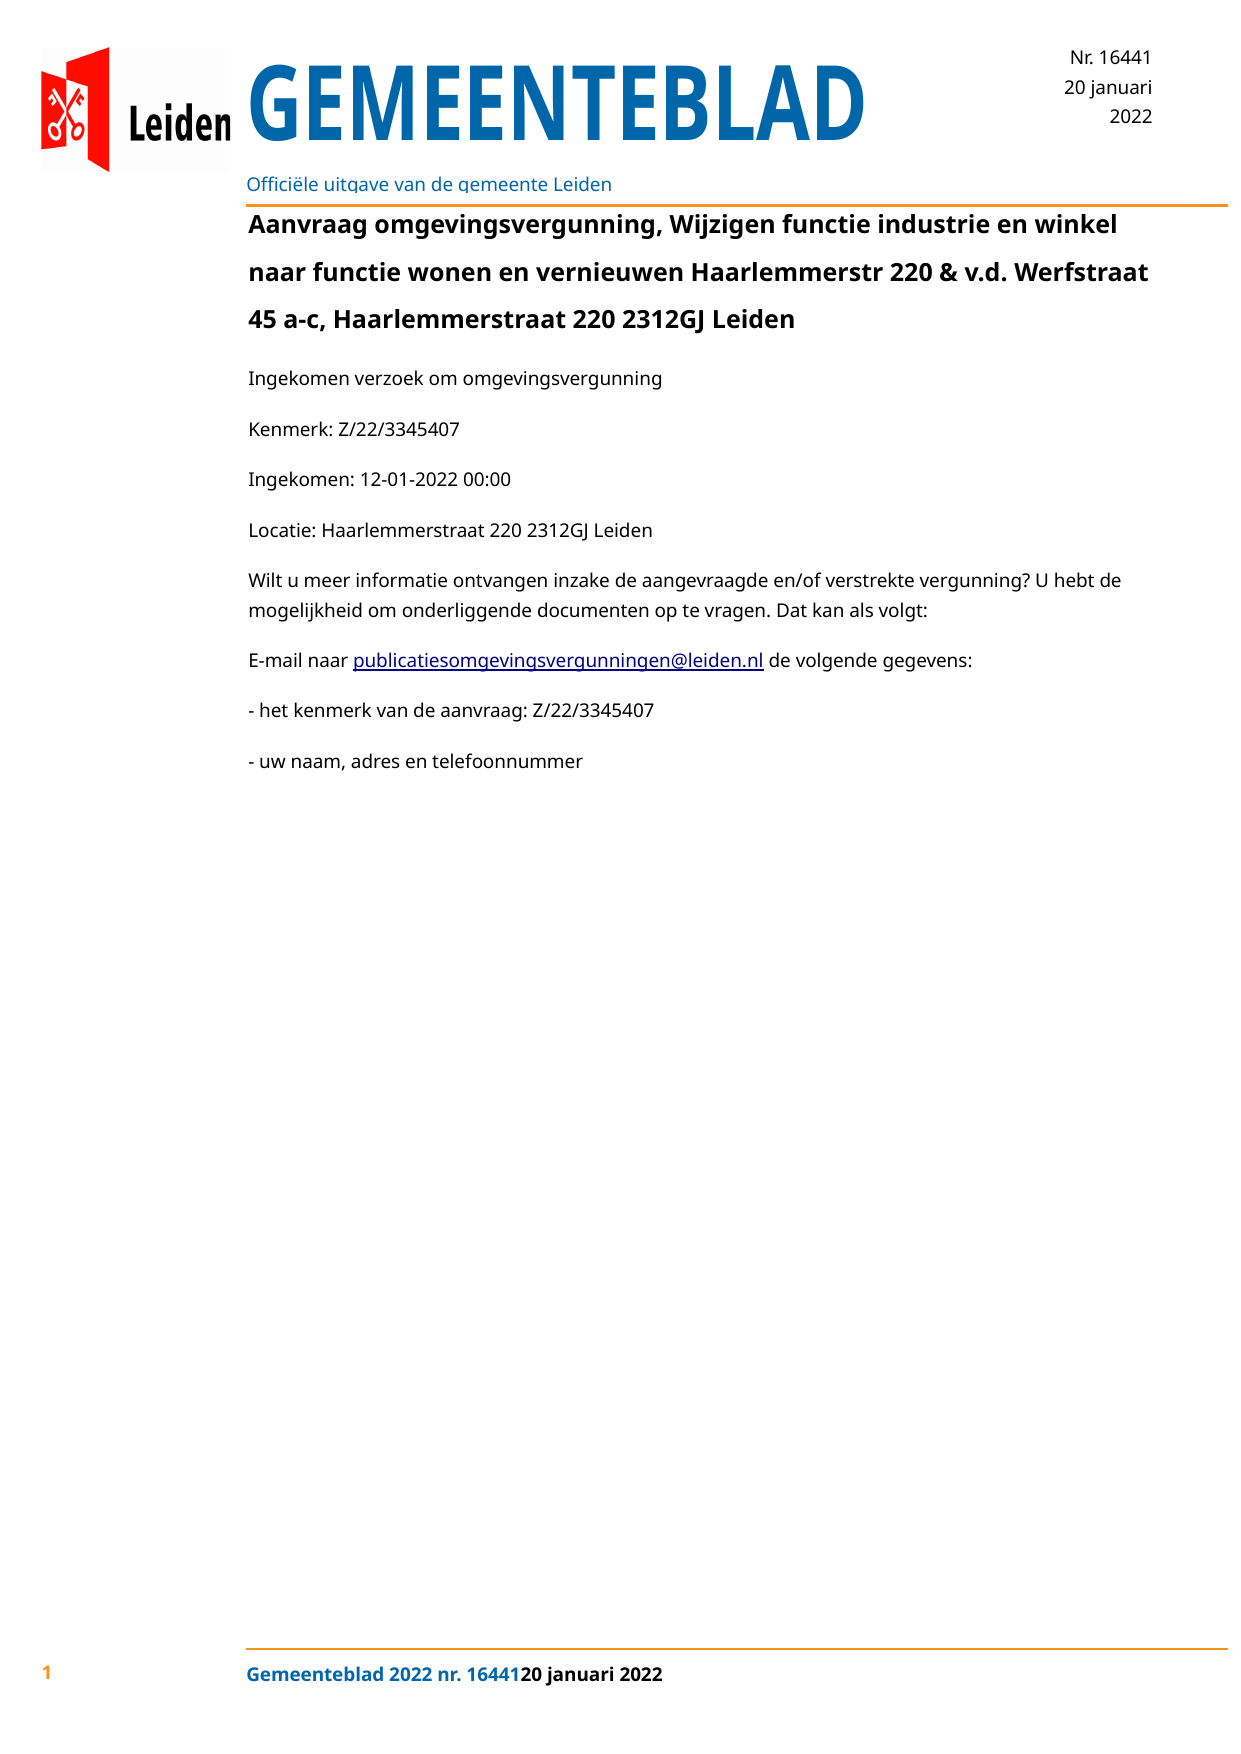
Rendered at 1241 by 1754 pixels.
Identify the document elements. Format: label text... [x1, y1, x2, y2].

picture [41, 47, 231, 172]
text Ingekomen verzoek om omgevingsvergunning [248, 366, 1152, 391]
text - uw naam, adres en telefoonnummer [248, 748, 1152, 774]
text Ingekomen: 12-01-2022 00:00 [248, 466, 1152, 492]
text E-mail naar publicatiesomgevingsvergunningen@leiden.nl de volgende gegevens: [248, 647, 1152, 673]
text Locatie: Haarlemmerstraat 220 2312GJ Leiden [248, 517, 1152, 542]
text Kenmerk: Z/22/3345407 [248, 416, 1152, 442]
text Wilt u meer informatie ontvangen inzake de aangevraagde en/of verstrekte vergunning? U hebt de mogelijkheid om onderliggende documenten op te vragen. Dat kan als volgt: [248, 567, 1152, 622]
text Aanvraag omgevingsvergunning, Wijzigen functie industrie en winkel naar functie wonen en vernieuwen Haarlemmerstr 220 & v.d. Werfstraat 45 a-c, Haarlemmerstraat 220 2312GJ Leiden [248, 207, 1152, 336]
text - het kenmerk van de aanvraag: Z/22/3345407 [248, 698, 1152, 723]
